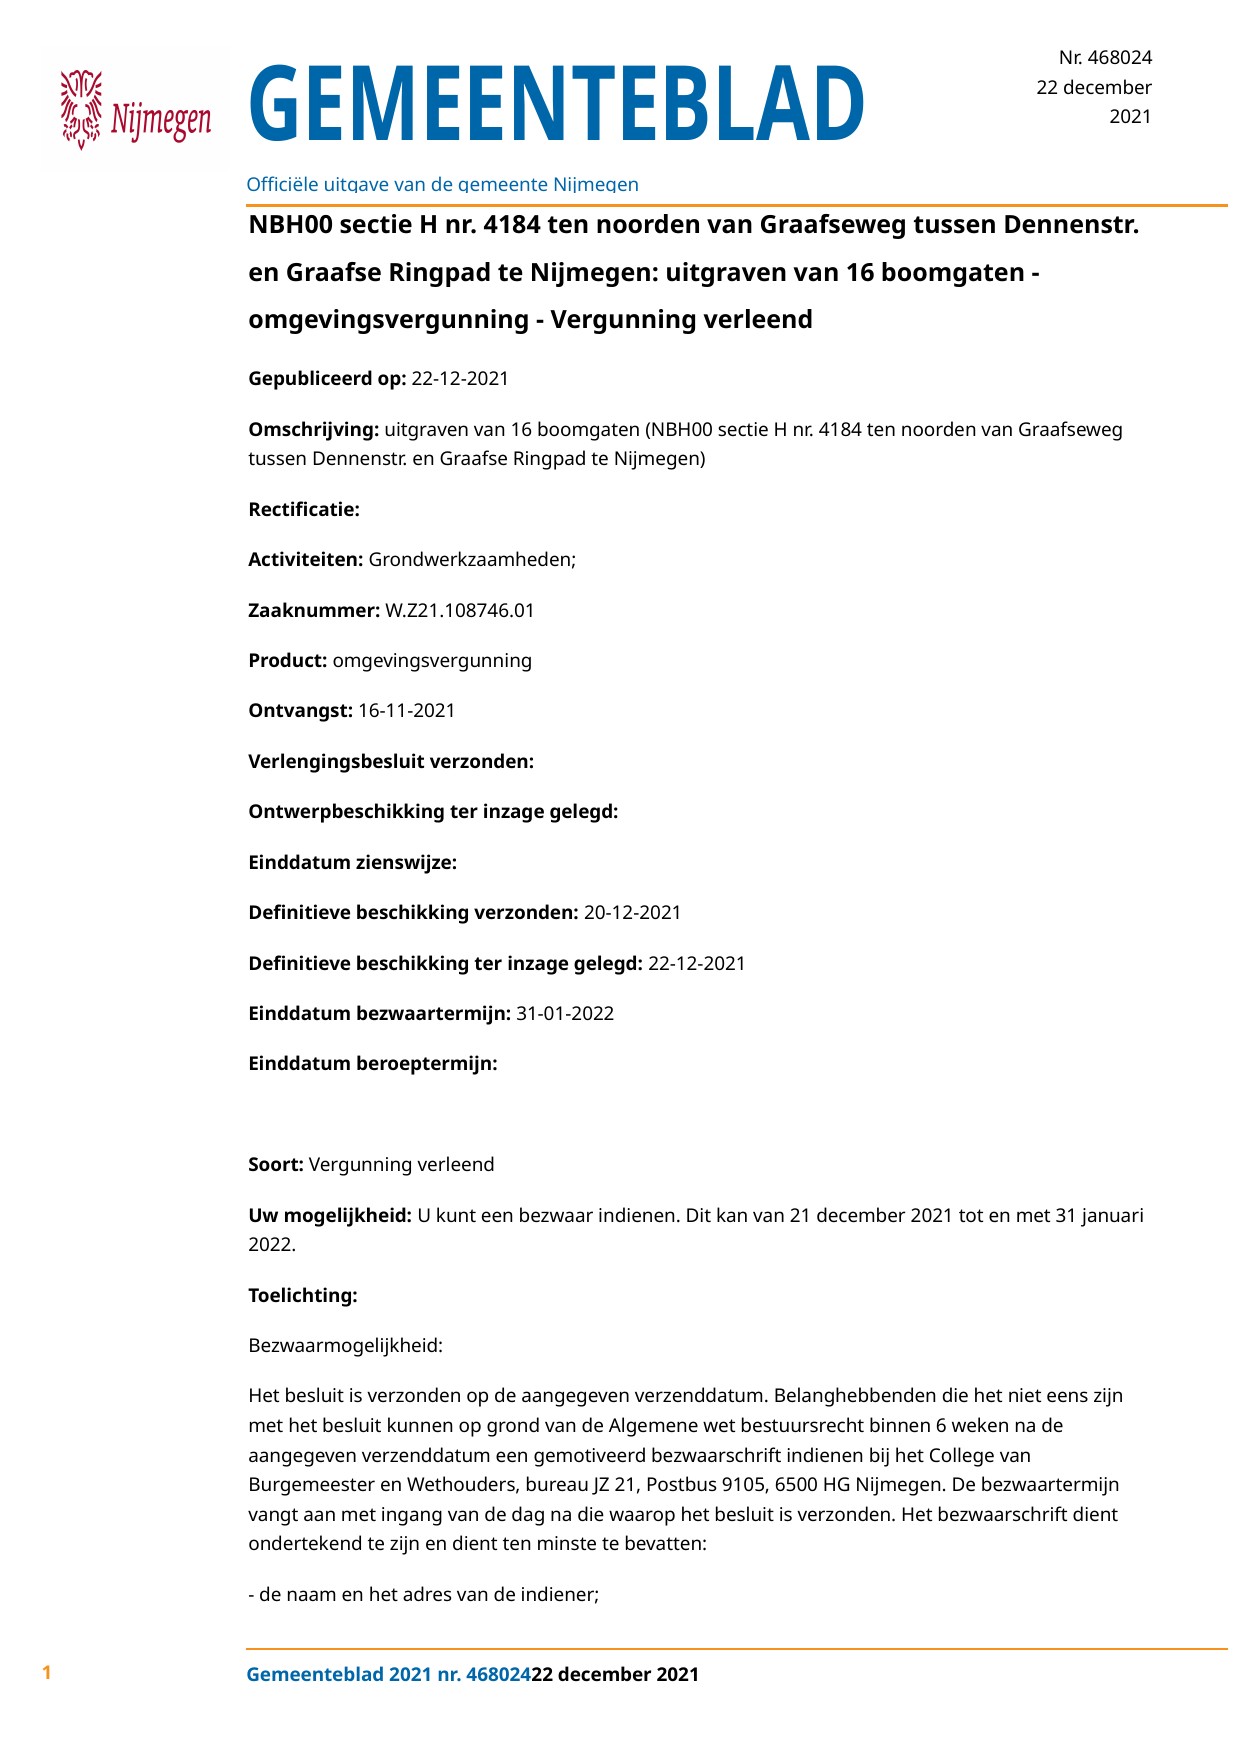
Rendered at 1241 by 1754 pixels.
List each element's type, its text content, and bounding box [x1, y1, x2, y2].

text Zaaknummer: W.Z21.108746.01 [248, 597, 1152, 622]
text Uw mogelijkheid: U kunt een bezwaar indienen. Dit kan van 21 december 2021 tot en met 31 januari 2022. [248, 1202, 1152, 1257]
text Gepubliceerd op: 22-12-2021 [248, 366, 1152, 391]
text Bezwaarmogelijkheid: [248, 1332, 1152, 1358]
text Einddatum beroeptermijn: [248, 1051, 1152, 1076]
text NBH00 sectie H nr. 4184 ten noorden van Graafseweg tussen Dennenstr. en Graafse Ringpad te Nijmegen: uitgraven van 16 boomgaten - omgevingsvergunning - Vergunning verleend [248, 207, 1152, 336]
text Het besluit is verzonden op de aangegeven verzenddatum. Belanghebbenden die het niet eens zijn met het besluit kunnen op grond van de Algemene wet bestuursrecht binnen 6 weken na de aangegeven verzenddatum een gemotiveerd bezwaarschrift indienen bij het College van Burgemeester en Wethouders, bureau JZ 21, Postbus 9105, 6500 HG Nijmegen. De bezwaartermijn vangt aan met ingang van de dag na die waarop het besluit is verzonden. Het bezwaarschrift dient ondertekend te zijn en dient ten minste te bevatten: [248, 1383, 1152, 1556]
text Definitieve beschikking ter inzage gelegd: 22-12-2021 [248, 950, 1152, 975]
text Activiteiten: Grondwerkzaamheden; [248, 546, 1152, 572]
text Verlengingsbesluit verzonden: [248, 748, 1152, 774]
text Rectificatie: [248, 496, 1152, 522]
text Product: omgevingsvergunning [248, 647, 1152, 673]
text Ontvangst: 16-11-2021 [248, 698, 1152, 723]
text - de naam en het adres van de indiener; [248, 1581, 1152, 1607]
text Ontwerpbeschikking ter inzage gelegd: [248, 798, 1152, 824]
text Soort: Vergunning verleend [248, 1151, 1152, 1177]
text Einddatum bezwaartermijn: 31-01-2022 [248, 1000, 1152, 1026]
picture [41, 47, 231, 172]
text Einddatum zienswijze: [248, 849, 1152, 874]
text Toelichting: [248, 1282, 1152, 1307]
text Omschrijving: uitgraven van 16 boomgaten (NBH00 sectie H nr. 4184 ten noorden van Graafseweg tussen Dennenstr. en Graafse Ringpad te Nijmegen) [248, 416, 1152, 471]
text Definitieve beschikking verzonden: 20-12-2021 [248, 899, 1152, 925]
